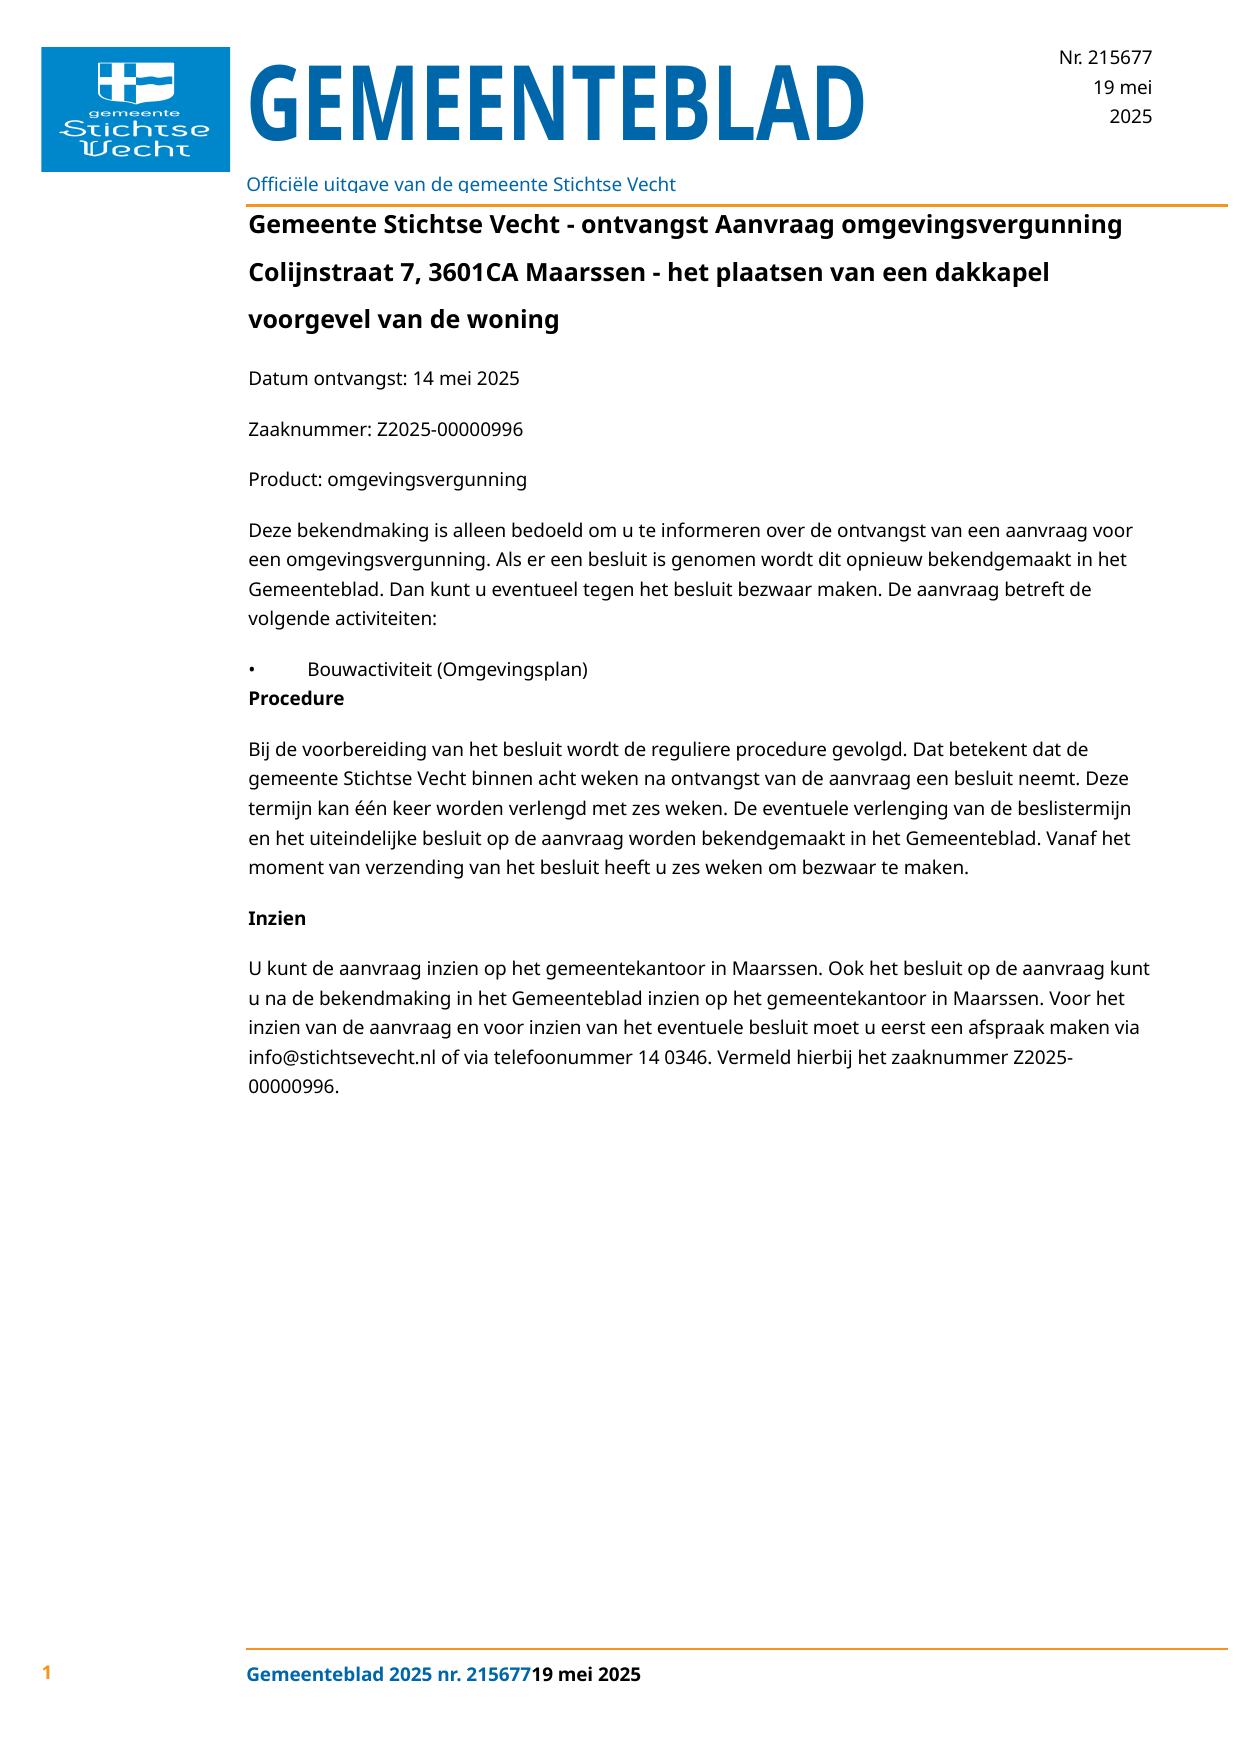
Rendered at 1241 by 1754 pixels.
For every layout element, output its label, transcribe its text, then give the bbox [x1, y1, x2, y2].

text Product: omgevingsvergunning [248, 466, 1152, 492]
text Deze bekendmaking is alleen bedoeld om u te informeren over de ontvangst van een aanvraag voor een omgevingsvergunning. Als er een besluit is genomen wordt dit opnieuw bekendgemaakt in het Gemeenteblad. Dan kunt u eventueel tegen het besluit bezwaar maken. De aanvraag betreft de volgende activiteiten: [248, 517, 1152, 631]
text U kunt de aanvraag inzien op het gemeentekantoor in Maarssen. Ook het besluit op de aanvraag kunt u na de bekendmaking in het Gemeenteblad inzien op het gemeentekantoor in Maarssen. Voor het inzien van de aanvraag en voor inzien van het eventuele besluit moet u eerst een afspraak maken via info@stichtsevecht.nl of via telefoonummer 14 0346. Vermeld hierbij het zaaknummer Z2025-00000996. [248, 955, 1152, 1099]
text Gemeente Stichtse Vecht - ontvangst Aanvraag omgevingsvergunning Colijnstraat 7, 3601CA Maarssen - het plaatsen van een dakkapel voorgevel van de woning [248, 207, 1152, 336]
text Bij de voorbereiding van het besluit wordt de reguliere procedure gevolgd. Dat betekent dat de gemeente Stichtse Vecht binnen acht weken na ontvangst van de aanvraag een besluit neemt. Deze termijn kan één keer worden verlengd met zes weken. De eventuele verlenging van de beslistermijn en het uiteindelijke besluit op de aanvraag worden bekendgemaakt in het Gemeenteblad. Vanaf het moment van verzending van het besluit heeft u zes weken om bezwaar te maken. [248, 736, 1152, 880]
list Bouwactiviteit (Omgevingsplan) [248, 656, 1152, 682]
picture [99, 63, 135, 101]
picture [137, 63, 174, 103]
text Procedure [248, 686, 1152, 711]
text Datum ontvangst: 14 mei 2025 [248, 366, 1152, 391]
text Inzien [248, 905, 1152, 930]
text Zaaknummer: Z2025-00000996 [248, 416, 1152, 442]
